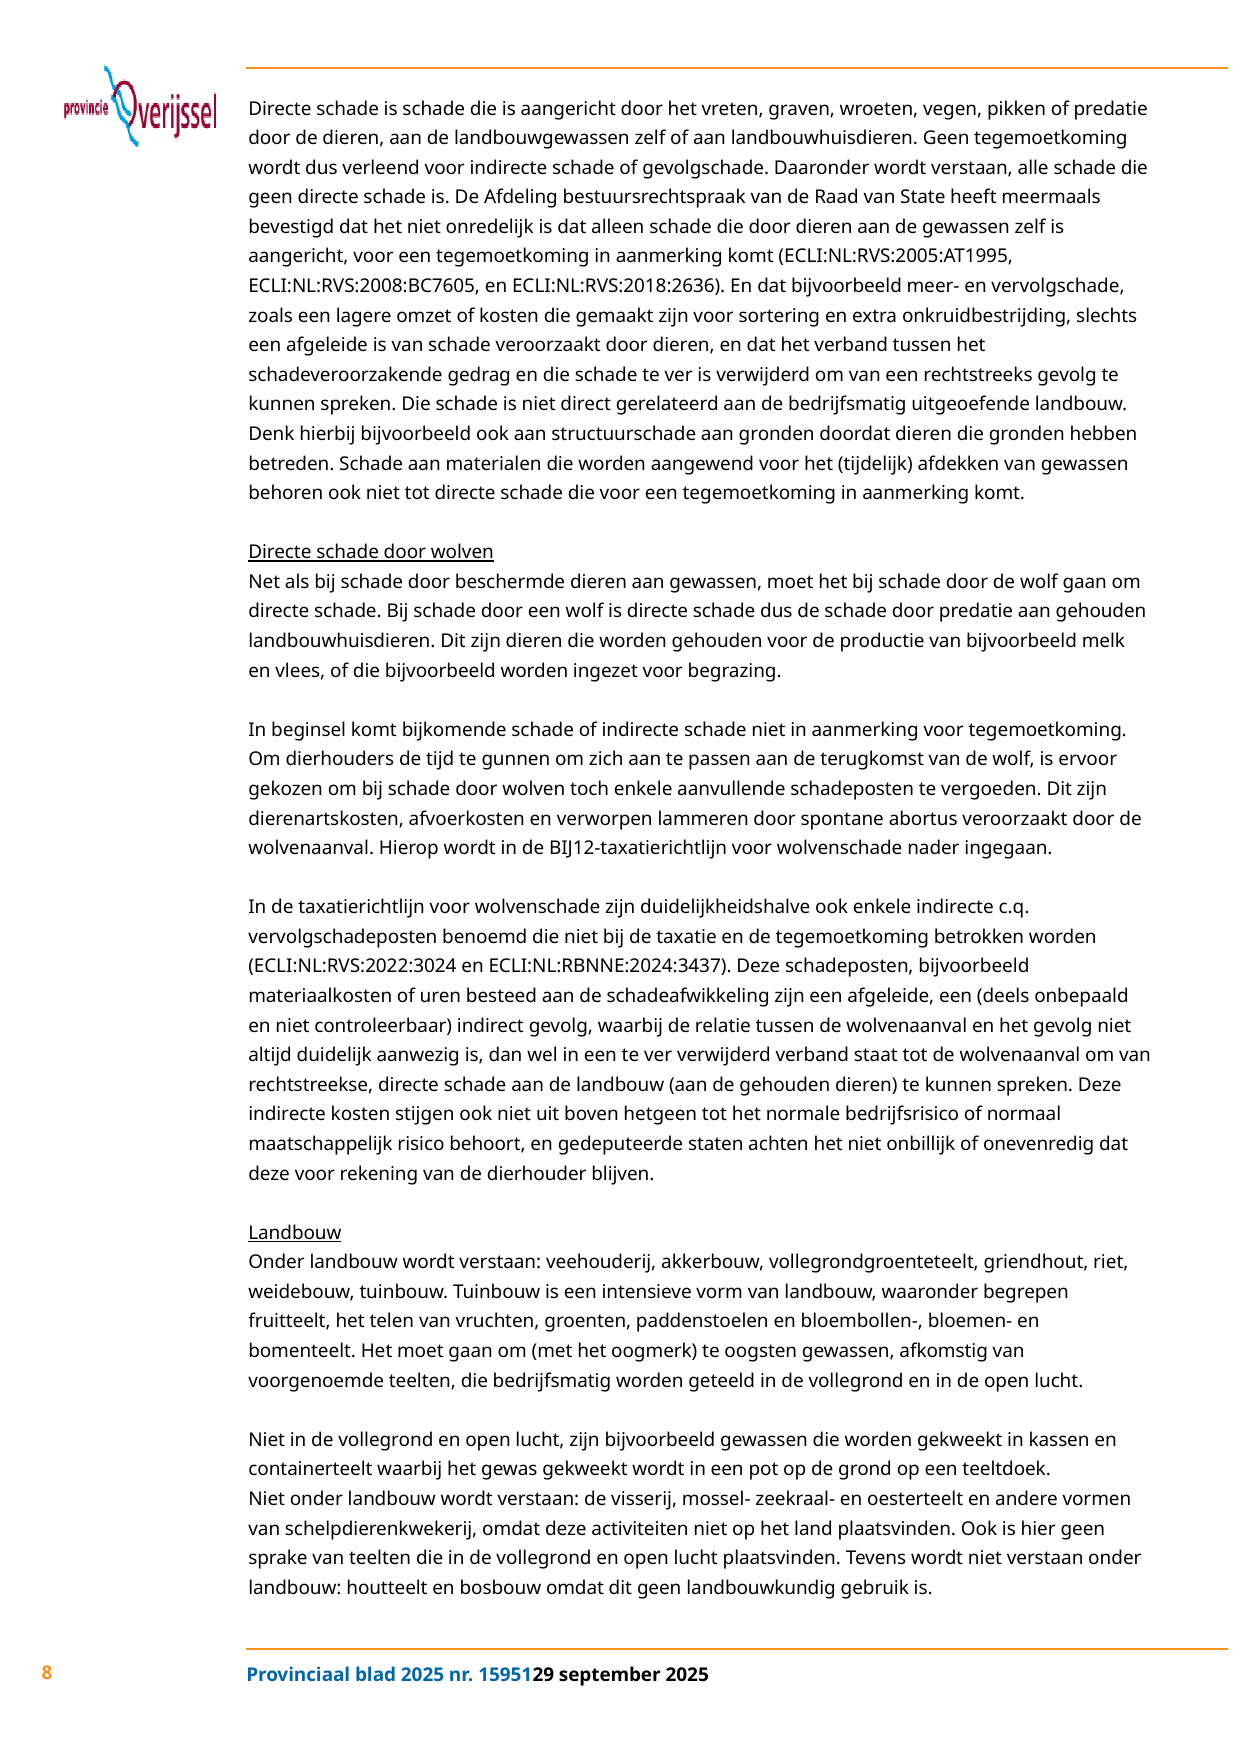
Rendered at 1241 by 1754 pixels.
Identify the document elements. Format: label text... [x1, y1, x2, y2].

picture [41, 47, 231, 172]
text In beginsel komt bijkomende schade of indirecte schade niet in aanmerking voor tegemoetkoming. Om dierhouders de tijd te gunnen om zich aan te passen aan de terugkomst van de wolf, is ervoor gekozen om bij schade door wolven toch enkele aanvullende schadeposten te vergoeden. Dit zijn dierenartskosten, afvoerkosten en verworpen lammeren door spontane abortus veroorzaakt door de wolvenaanval. Hierop wordt in de BIJ12-taxatierichtlijn voor wolvenschade nader ingegaan. [248, 716, 1152, 860]
text Net als bij schade door beschermde dieren aan gewassen, moet het bij schade door de wolf gaan om directe schade. Bij schade door een wolf is directe schade dus de schade door predatie aan gehouden landbouwhuisdieren. Dit zijn dieren die worden gehouden voor de productie van bijvoorbeeld melk en vlees, of die bijvoorbeeld worden ingezet voor begrazing. [248, 568, 1152, 683]
text Landbouw [248, 1219, 1152, 1245]
text Niet onder landbouw wordt verstaan: de visserij, mossel- zeekraal- en oesterteelt en andere vormen van schelpdierenkwekerij, omdat deze activiteiten niet op het land plaatsvinden. Ook is hier geen sprake van teelten die in de vollegrond en open lucht plaatsvinden. Tevens wordt niet verstaan onder landbouw: houtteelt en bosbouw omdat dit geen landbouwkundig gebruik is. [248, 1485, 1152, 1600]
text Directe schade is schade die is aangericht door het vreten, graven, wroeten, vegen, pikken of predatie door de dieren, aan de landbouwgewassen zelf of aan landbouwhuisdieren. Geen tegemoetkoming wordt dus verleend voor indirecte schade of gevolgschade. Daaronder wordt verstaan, alle schade die geen directe schade is. De Afdeling bestuursrechtspraak van de Raad van State heeft meermaals bevestigd dat het niet onredelijk is dat alleen schade die door dieren aan de gewassen zelf is aangericht, voor een tegemoetkoming in aanmerking komt (ECLI:NL:RVS:2005:AT1995, ECLI:NL:RVS:2008:BC7605, en ECLI:NL:RVS:2018:2636). En dat bijvoorbeeld meer- en vervolgschade, zoals een lagere omzet of kosten die gemaakt zijn voor sortering en extra onkruidbestrijding, slechts een afgeleide is van schade veroorzaakt door dieren, en dat het verband tussen het schadeveroorzakende gedrag en die schade te ver is verwijderd om van een rechtstreeks gevolg te kunnen spreken. Die schade is niet direct gerelateerd aan de bedrijfsmatig uitgeoefende landbouw. Denk hierbij bijvoorbeeld ook aan structuurschade aan gronden doordat dieren die gronden hebben betreden. Schade aan materialen die worden aangewend voor het (tijdelijk) afdekken van gewassen behoren ook niet tot directe schade die voor een tegemoetkoming in aanmerking komt. [248, 95, 1152, 505]
text Niet in de vollegrond en open lucht, zijn bijvoorbeeld gewassen die worden gekweekt in kassen en containerteelt waarbij het gewas gekweekt wordt in een pot op de grond op een teeltdoek. [248, 1426, 1152, 1481]
text Directe schade door wolven [248, 538, 1152, 564]
text Onder landbouw wordt verstaan: veehouderij, akkerbouw, vollegrondgroenteteelt, griendhout, riet, weidebouw, tuinbouw. Tuinbouw is een intensieve vorm van landbouw, waaronder begrepen fruitteelt, het telen van vruchten, groenten, paddenstoelen en bloembollen-, bloemen- en bomenteelt. Het moet gaan om (met het oogmerk) te oogsten gewassen, afkomstig van voorgenoemde teelten, die bedrijfsmatig worden geteeld in de vollegrond en in de open lucht. [248, 1248, 1152, 1393]
text In de taxatierichtlijn voor wolvenschade zijn duidelijkheidshalve ook enkele indirecte c.q. vervolgschadeposten benoemd die niet bij de taxatie en de tegemoetkoming betrokken worden (ECLI:NL:RVS:2022:3024 en ECLI:NL:RBNNE:2024:3437). Deze schadeposten, bijvoorbeeld materiaalkosten of uren besteed aan de schadeafwikkeling zijn een afgeleide, een (deels onbepaald en niet controleerbaar) indirect gevolg, waarbij de relatie tussen de wolvenaanval en het gevolg niet altijd duidelijk aanwezig is, dan wel in een te ver verwijderd verband staat tot de wolvenaanval om van rechtstreekse, directe schade aan de landbouw (aan de gehouden dieren) te kunnen spreken. Deze indirecte kosten stijgen ook niet uit boven hetgeen tot het normale bedrijfsrisico of normaal maatschappelijk risico behoort, en gedeputeerde staten achten het niet onbillijk of onevenredig dat deze voor rekening van de dierhouder blijven. [248, 893, 1152, 1186]
